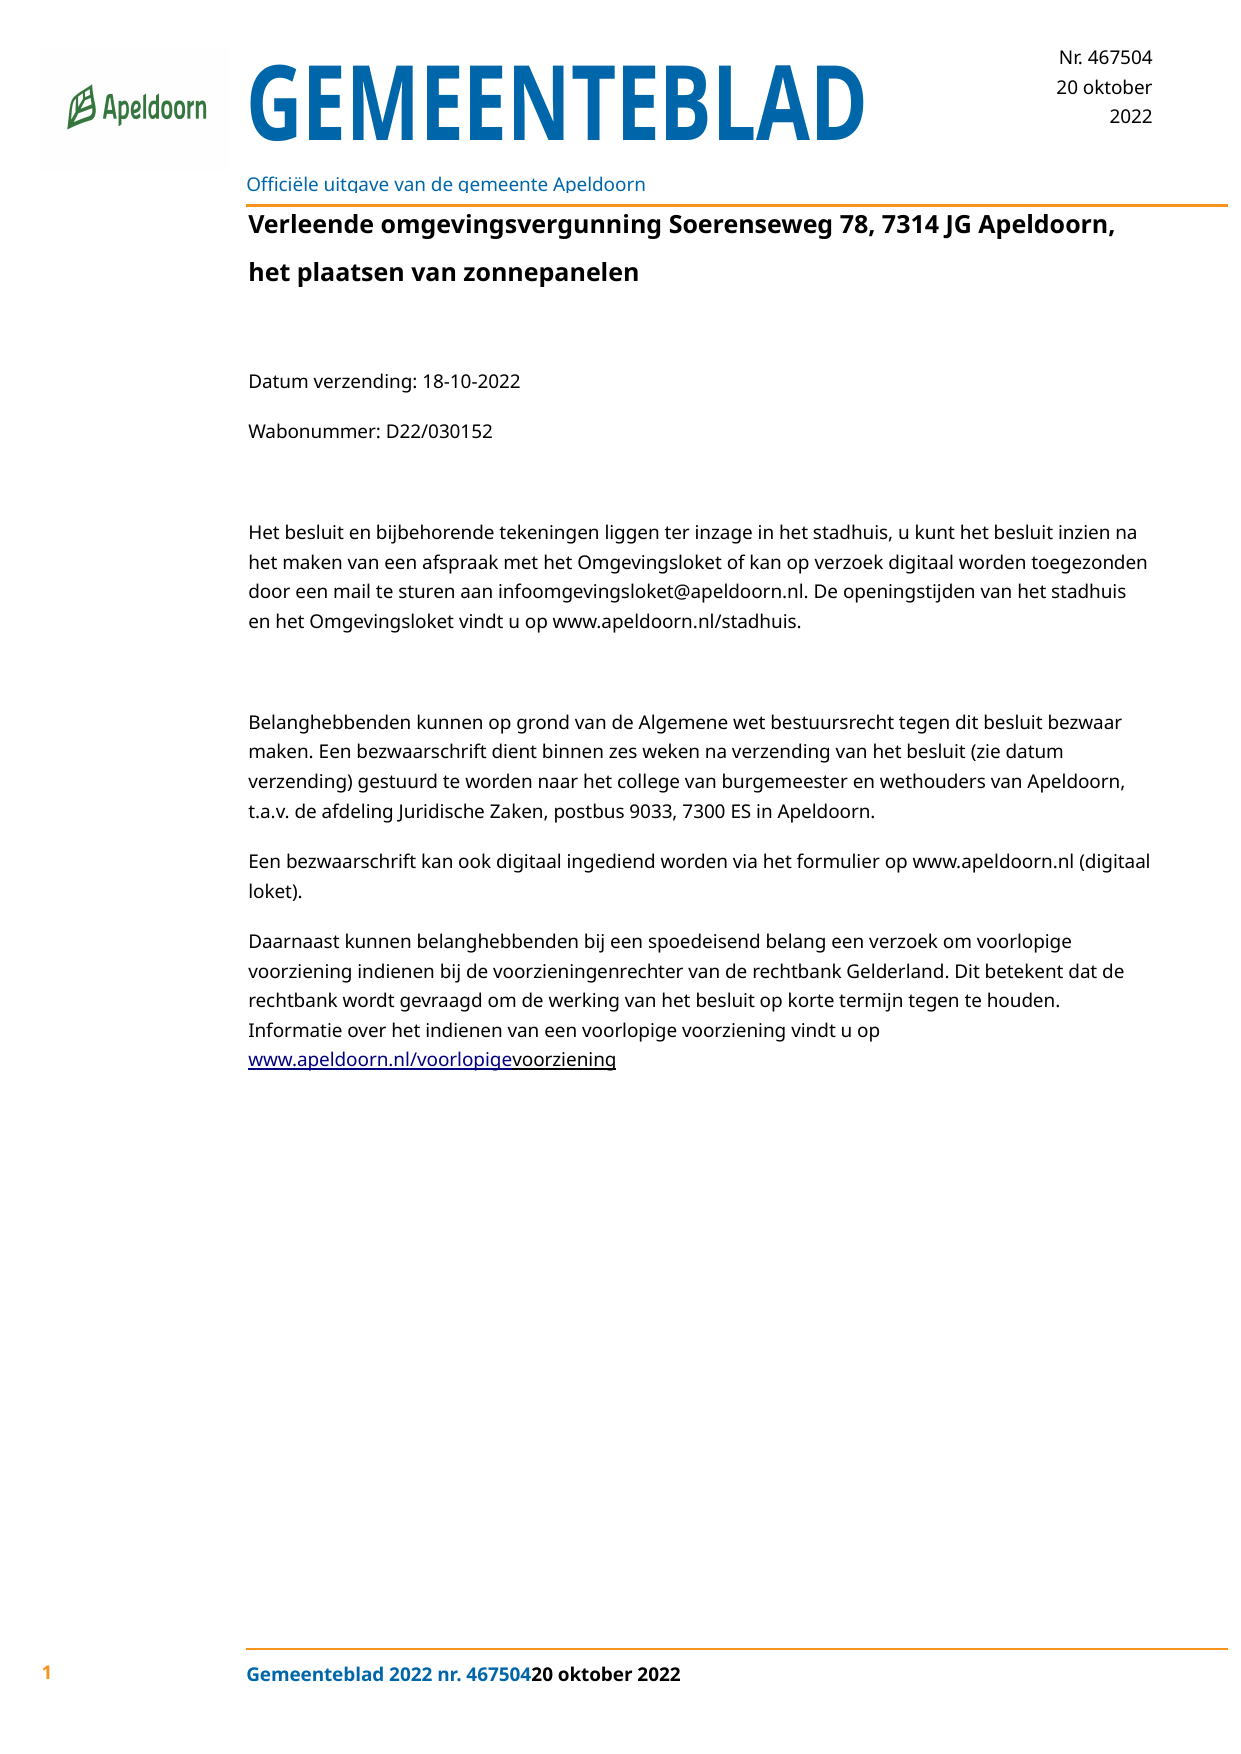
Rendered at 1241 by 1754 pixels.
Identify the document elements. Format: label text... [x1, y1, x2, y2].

text Wabonummer: D22/030152 [248, 419, 1152, 444]
text Een bezwaarschrift kan ook digitaal ingediend worden via het formulier op www.apeldoorn.nl (digitaal loket). [248, 848, 1152, 904]
text Belanghebbenden kunnen op grond van de Algemene wet bestuursrecht tegen dit besluit bezwaar maken. Een bezwaarschrift dient binnen zes weken na verzending van het besluit (zie datum verzending) gestuurd te worden naar het college van burgemeester en wethouders van Apeldoorn, t.a.v. de afdeling Juridische Zaken, postbus 9033, 7300 ES in Apeldoorn. [248, 709, 1152, 824]
text Datum verzending: 18-10-2022 [248, 368, 1152, 394]
picture [41, 47, 231, 172]
text Daarnaast kunnen belanghebbenden bij een spoedeisend belang een verzoek om voorlopige voorziening indienen bij de voorzieningenrechter van de rechtbank Gelderland. Dit betekent dat de rechtbank wordt gevraagd om de werking van het besluit op korte termijn tegen te houden. Informatie over het indienen van een voorlopige voorziening vindt u op www.apeldoorn.nl/voorlopigevoorziening [248, 928, 1152, 1072]
text Verleende omgevingsvergunning Soerenseweg 78, 7314 JG Apeldoorn, het plaatsen van zonnepanelen [248, 207, 1152, 288]
text Het besluit en bijbehorende tekeningen liggen ter inzage in het stadhuis, u kunt het besluit inzien na het maken van een afspraak met het Omgevingsloket of kan op verzoek digitaal worden toegezonden door een mail te sturen aan infoomgevingsloket@apeldoorn.nl. De openingstijden van het stadhuis en het Omgevingsloket vindt u op www.apeldoorn.nl/stadhuis. [248, 519, 1152, 634]
